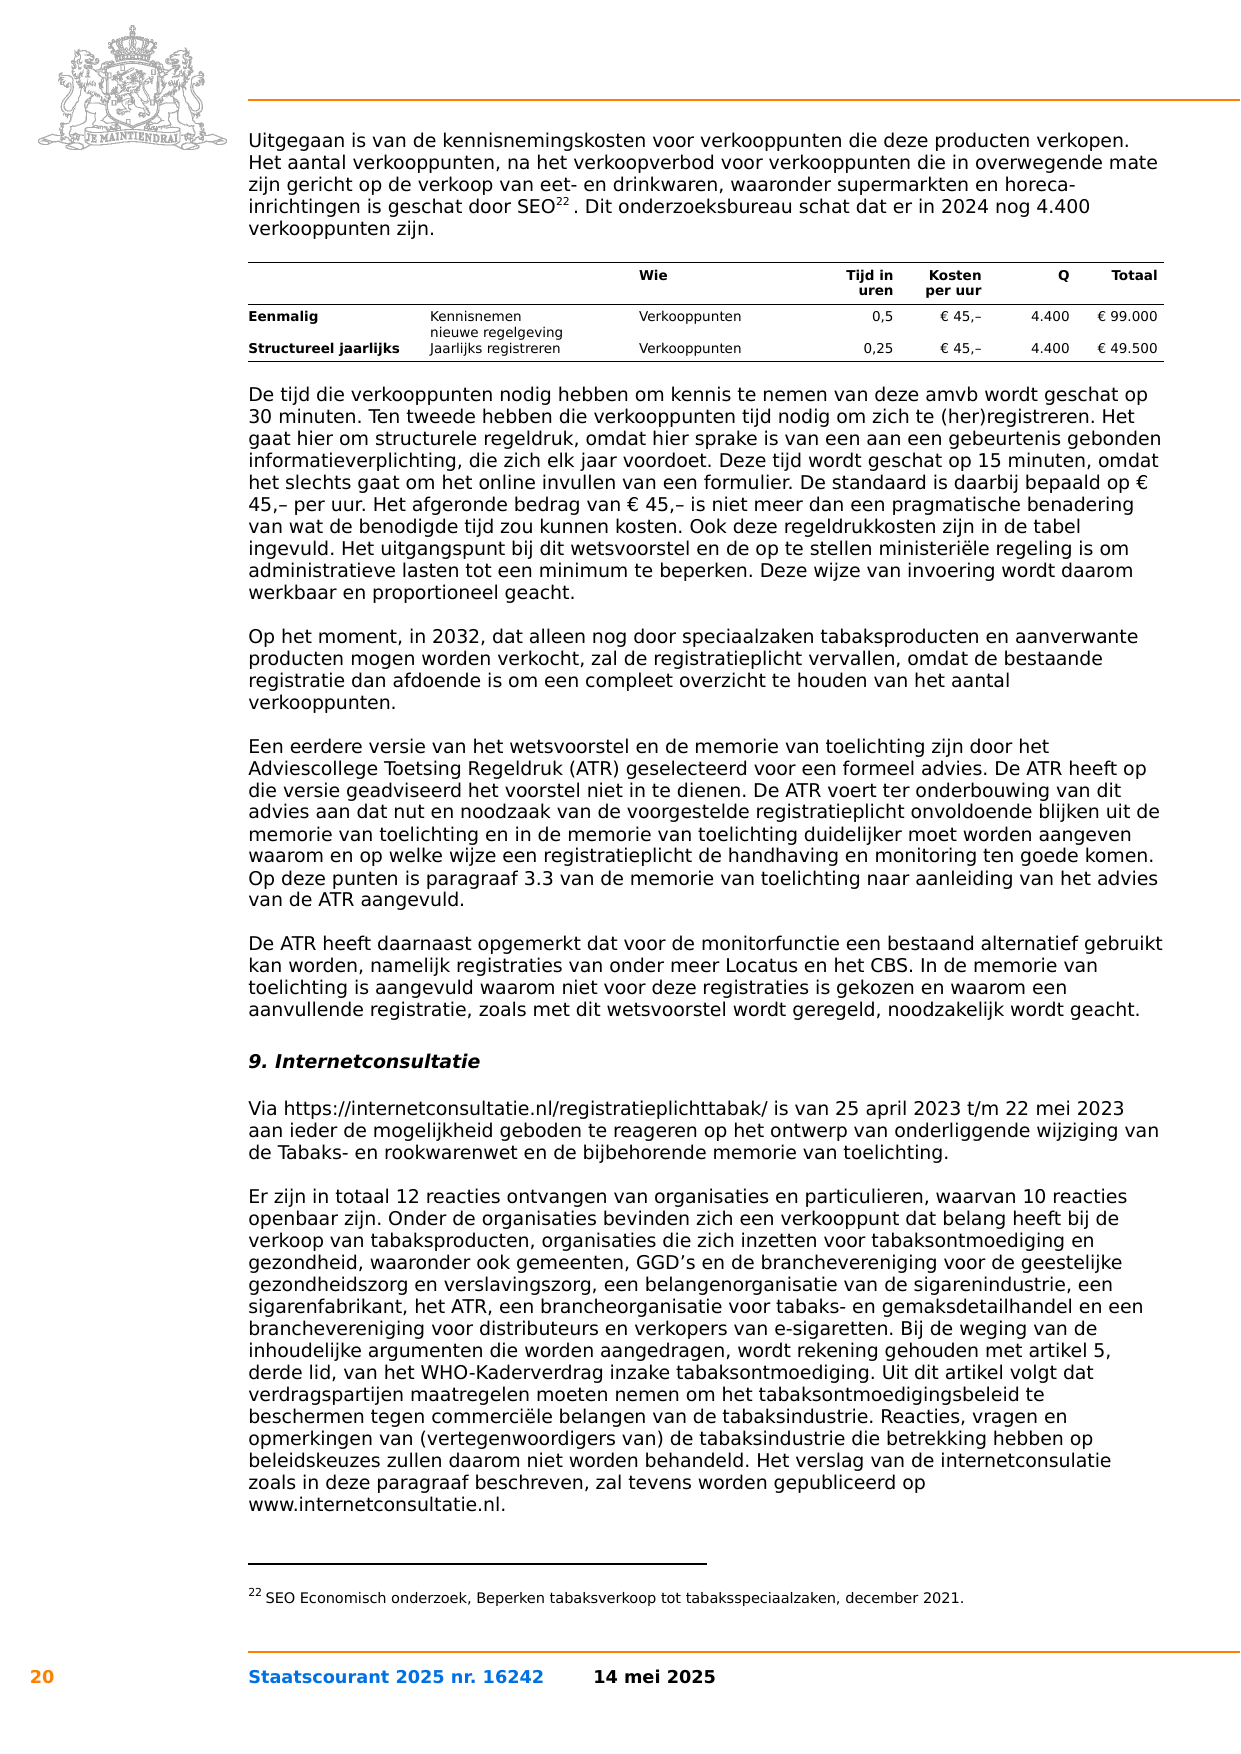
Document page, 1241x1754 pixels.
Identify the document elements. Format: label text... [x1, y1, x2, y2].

text Er zijn in totaal 12 reacties ontvangen van organisaties en particulieren, waarvan 10 reacties openbaar zijn. Onder de organisaties bevinden zich een verkooppunt dat belang heeft bij de verkoop van tabaksproducten, organisaties die zich inzetten voor tabaksontmoediging en gezondheid, waaronder ook gemeenten, GGD’s en de branchevereniging voor de geestelijke gezondheidszorg en verslavingszorg, een belangenorganisatie van de sigarenindustrie, een sigarenfabrikant, het ATR, een brancheorganisatie voor tabaks- en gemaksdetailhandel en een branchevereniging voor distributeurs en verkopers van e-sigaretten. Bij de weging van de inhoudelijke argumenten die worden aangedragen, wordt rekening gehouden met artikel 5, derde lid, van het WHO-Kaderverdrag inzake tabaksontmoediging. Uit dit artikel volgt dat verdragspartijen maatregelen moeten nemen om het tabaksontmoedigingsbeleid te beschermen tegen commerciële belangen van de tabaksindustrie. Reacties, vragen en opmerkingen van (vertegenwoordigers van) de tabaksindustrie die betrekking hebben op beleidskeuzes zullen daarom niet worden behandeld. Het verslag van de internetconsulatie zoals in deze paragraaf beschreven, zal tevens worden gepubliceerd op www.internetconsultatie.nl. [248, 1186, 1163, 1516]
text Een eerdere versie van het wetsvoorstel en de memorie van toelichting zijn door het Adviescollege Toetsing Regeldruk (ATR) geselecteerd voor een formeel advies. De ATR heeft op die versie geadviseerd het voorstel niet in te dienen. De ATR voert ter onderbouwing van dit advies aan dat nut en noodzaak van de voorgestelde registratieplicht onvoldoende blijken uit de memorie van toelichting en in de memorie van toelichting duidelijker moet worden aangeven waarom en op welke wijze een registratieplicht de handhaving en monitoring ten goede komen. Op deze punten is paragraaf 3.3 van de memorie van toelichting naar aanleiding van het advies van de ATR aangevuld. [248, 736, 1163, 911]
text Uitgegaan is van de kennisnemingskosten voor verkooppunten die deze producten verkopen. Het aantal verkooppunten, na het verkoopverbod voor verkooppunten die in overwegende mate zijn gericht op de verkoop van eet- en drinkwaren, waaronder supermarkten en horeca-inrichtingen is geschat door SEO. Dit onderzoeksbureau schat dat er in 2024 nog 4.400 verkooppunten zijn. [248, 130, 1163, 240]
table_cell Verkooppunten [633, 305, 811, 341]
table_header Q [987, 263, 1075, 303]
subtitle 9. Internetconsultatie [248, 1051, 1163, 1073]
table_cell 4.400 [987, 305, 1075, 341]
text SEO Economisch onderzoek, Beperken tabaksverkoop tot tabaksspeciaalzaken, december 2021. [248, 1586, 1163, 1608]
picture [38, 25, 227, 150]
text Via https://internetconsultatie.nl/registratieplichttabak/ is van 25 april 2023 t/m 22 mei 2023 aan ieder de mogelijkheid geboden te reageren op het ontwerp van onderliggende wijziging van de Tabaks- en rookwarenwet en de bijbehorende memorie van toelichting. [248, 1098, 1163, 1164]
text Op het moment, in 2032, dat alleen nog door speciaalzaken tabaksproducten en aanverwante producten mogen worden verkocht, zal de registratieplicht vervallen, omdat de bestaande registratie dan afdoende is om een compleet overzicht te houden van het aantal verkooppunten. [248, 626, 1163, 714]
table_header Totaal [1075, 263, 1163, 303]
table_cell 0,5 [811, 305, 899, 341]
table_cell Structureel jaarlijks [248, 341, 424, 361]
table_cell Jaarlijks registreren [424, 341, 633, 361]
table_header [424, 263, 633, 303]
table_header [248, 263, 424, 303]
text De tijd die verkooppunten nodig hebben om kennis te nemen van deze amvb wordt geschat op 30 minuten. Ten tweede hebben die verkooppunten tijd nodig om zich te (her)registreren. Het gaat hier om structurele regeldruk, omdat hier sprake is van een aan een gebeurtenis gebonden informatieverplichting, die zich elk jaar voordoet. Deze tijd wordt geschat op 15 minuten, omdat het slechts gaat om het online invullen van een formulier. De standaard is daarbij bepaald op € 45,– per uur. Het afgeronde bedrag van € 45,– is niet meer dan een pragmatische benadering van wat de benodigde tijd zou kunnen kosten. Ook deze regeldrukkosten zijn in de tabel ingevuld. Het uitgangspunt bij dit wetsvoorstel en de op te stellen ministeriële regeling is om administratieve lasten tot een minimum te beperken. Deze wijze van invoering wordt daarom werkbaar en proportioneel geacht. [248, 384, 1163, 604]
table_header Wie [633, 263, 811, 303]
table_cell € 45,– [899, 305, 987, 341]
table_cell € 99.000 [1075, 305, 1163, 341]
table_cell € 45,– [899, 341, 987, 361]
table_cell Kennisnemen nieuwe regelgeving [424, 305, 633, 341]
text De ATR heeft daarnaast opgemerkt dat voor de monitorfunctie een bestaand alternatief gebruikt kan worden, namelijk registraties van onder meer Locatus en het CBS. In de memorie van toelichting is aangevuld waarom niet voor deze registraties is gekozen en waarom een aanvullende registratie, zoals met dit wetsvoorstel wordt geregeld, noodzakelijk wordt geacht. [248, 933, 1163, 1021]
table_cell Eenmalig [248, 305, 424, 341]
table_cell 0,25 [811, 341, 899, 361]
table_header Tijd in uren [811, 263, 899, 303]
table_cell 4.400 [987, 341, 1075, 361]
table_cell € 49.500 [1075, 341, 1163, 361]
table_cell Verkooppunten [633, 341, 811, 361]
table_header Kosten per uur [899, 263, 987, 303]
